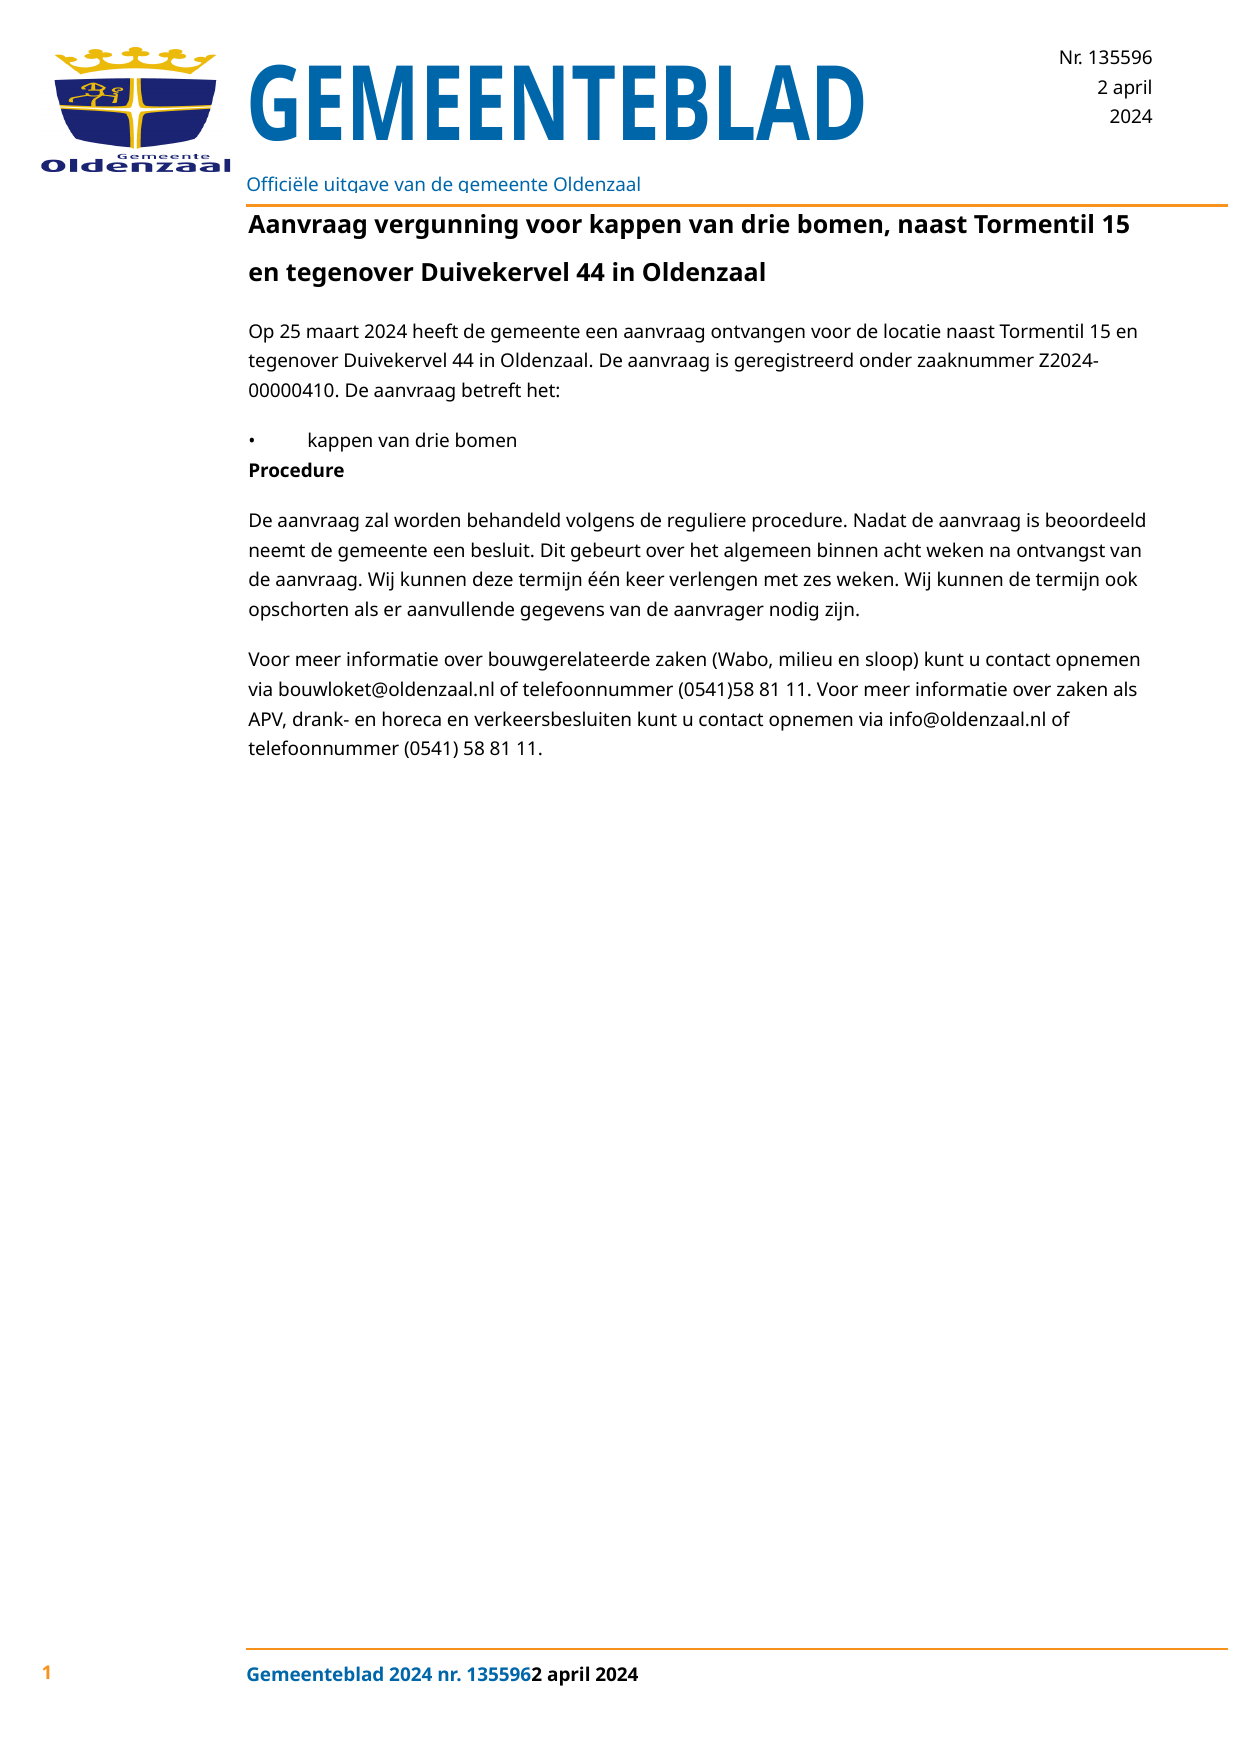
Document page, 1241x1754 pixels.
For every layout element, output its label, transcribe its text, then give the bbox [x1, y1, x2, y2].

text Aanvraag vergunning voor kappen van drie bomen, naast Tormentil 15 en tegenover Duivekervel 44 in Oldenzaal [248, 207, 1152, 288]
text Voor meer informatie over bouwgerelateerde zaken (Wabo, milieu en sloop) kunt u contact opnemen via bouwloket@oldenzaal.nl of telefoonnummer (0541)58 81 11. Voor meer informatie over zaken als APV, drank- en horeca en verkeersbesluiten kunt u contact opnemen via info@oldenzaal.nl of telefoonnummer (0541) 58 81 11. [248, 647, 1152, 761]
list kappen van drie bomen [248, 427, 1152, 453]
text Procedure [248, 457, 1152, 483]
text Op 25 maart 2024 heeft de gemeente een aanvraag ontvangen voor de locatie naast Tormentil 15 en tegenover Duivekervel 44 in Oldenzaal. De aanvraag is geregistreerd onder zaaknummer Z2024-00000410. De aanvraag betreft het: [248, 318, 1152, 403]
picture [41, 47, 231, 172]
text De aanvraag zal worden behandeld volgens de reguliere procedure. Nadat de aanvraag is beoordeeld neemt de gemeente een besluit. Dit gebeurt over het algemeen binnen acht weken na ontvangst van de aanvraag. Wij kunnen deze termijn één keer verlengen met zes weken. Wij kunnen de termijn ook opschorten als er aanvullende gegevens van de aanvrager nodig zijn. [248, 507, 1152, 622]
